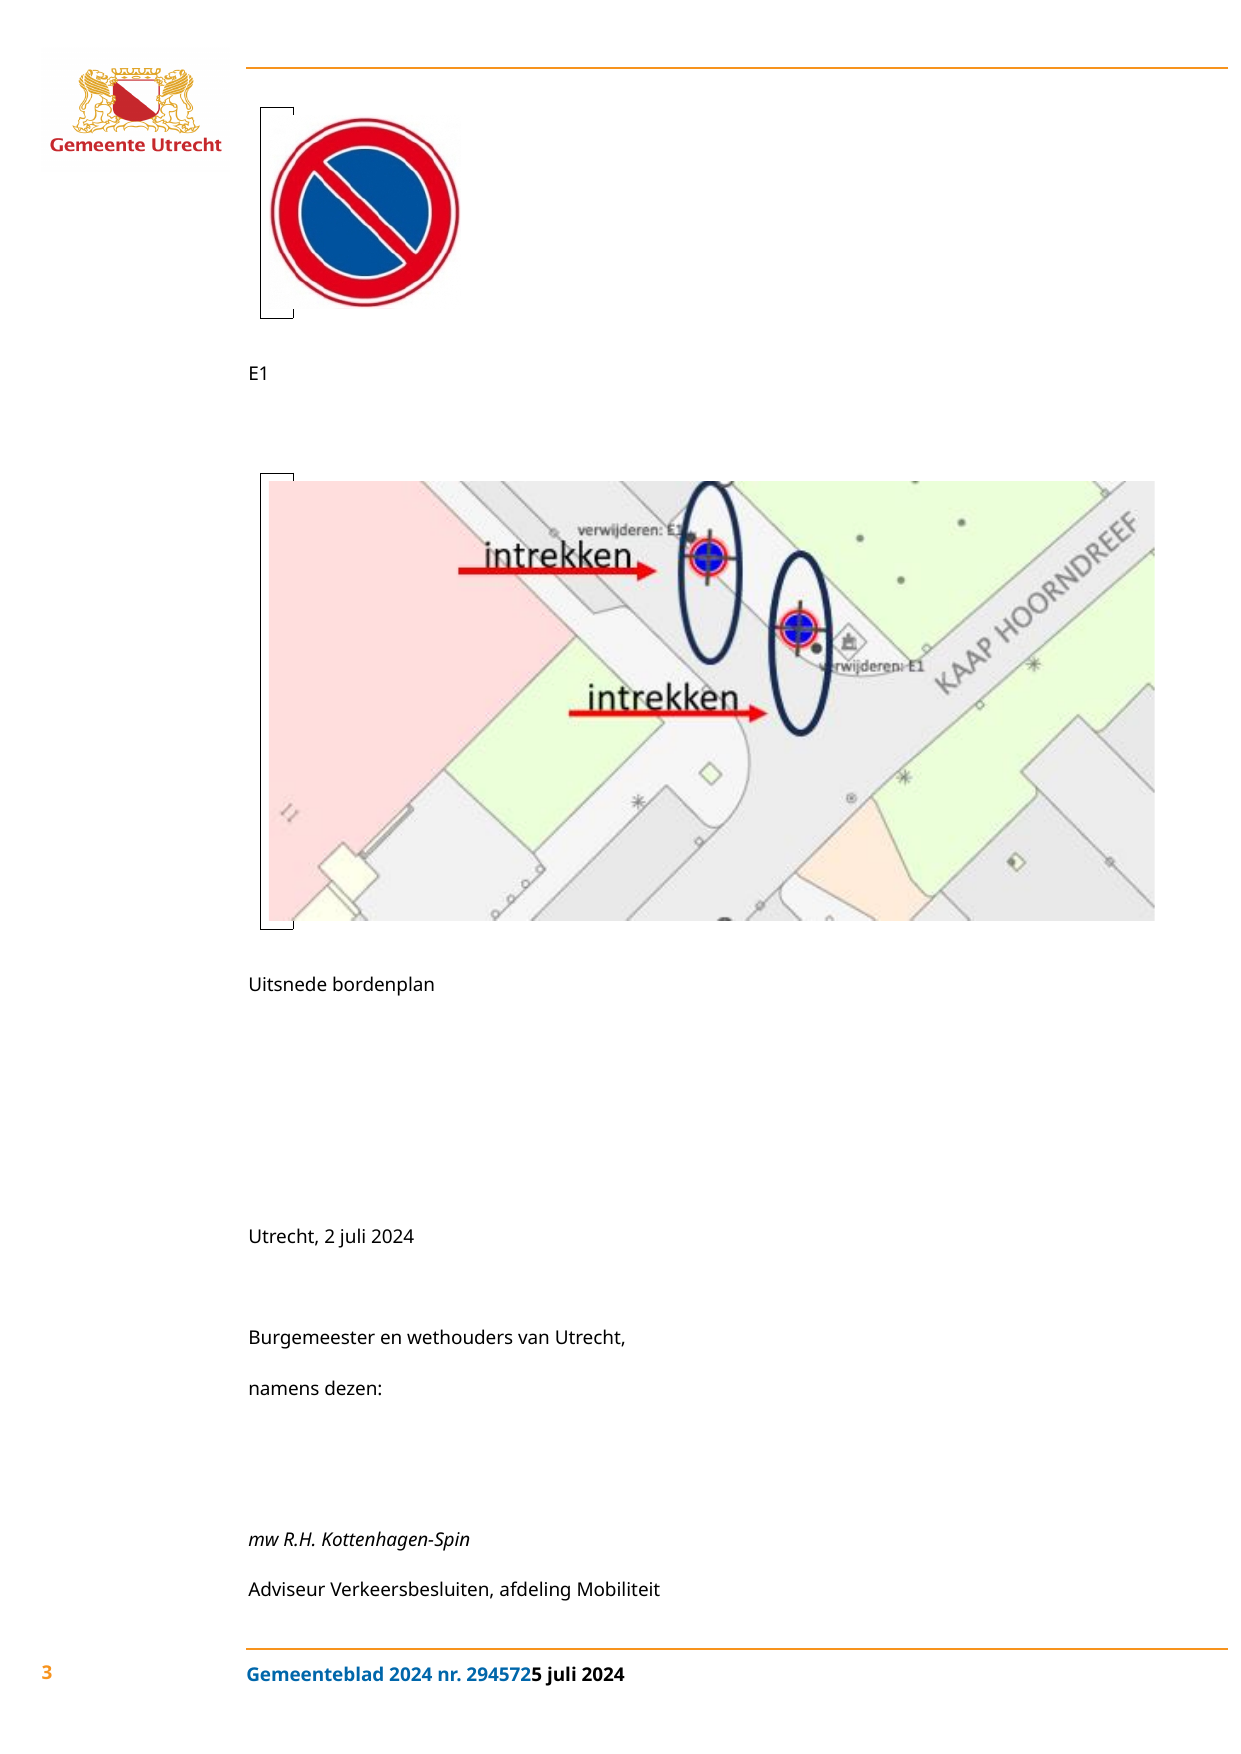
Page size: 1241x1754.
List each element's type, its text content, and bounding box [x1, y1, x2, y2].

text mw R.H. Kottenhagen-Spin [248, 1526, 1152, 1552]
picture [268, 481, 1155, 921]
text Adviseur Verkeersbesluiten, afdeling Mobiliteit [248, 1576, 1152, 1602]
text namens dezen: [248, 1375, 1152, 1401]
text Utrecht, 2 juli 2024 [248, 1223, 1152, 1249]
text Uitsnede bordenplan [248, 971, 1152, 997]
picture [41, 47, 231, 172]
text E1 [248, 360, 1152, 386]
picture [268, 115, 461, 309]
text Burgemeester en wethouders van Utrecht, [248, 1324, 1152, 1350]
